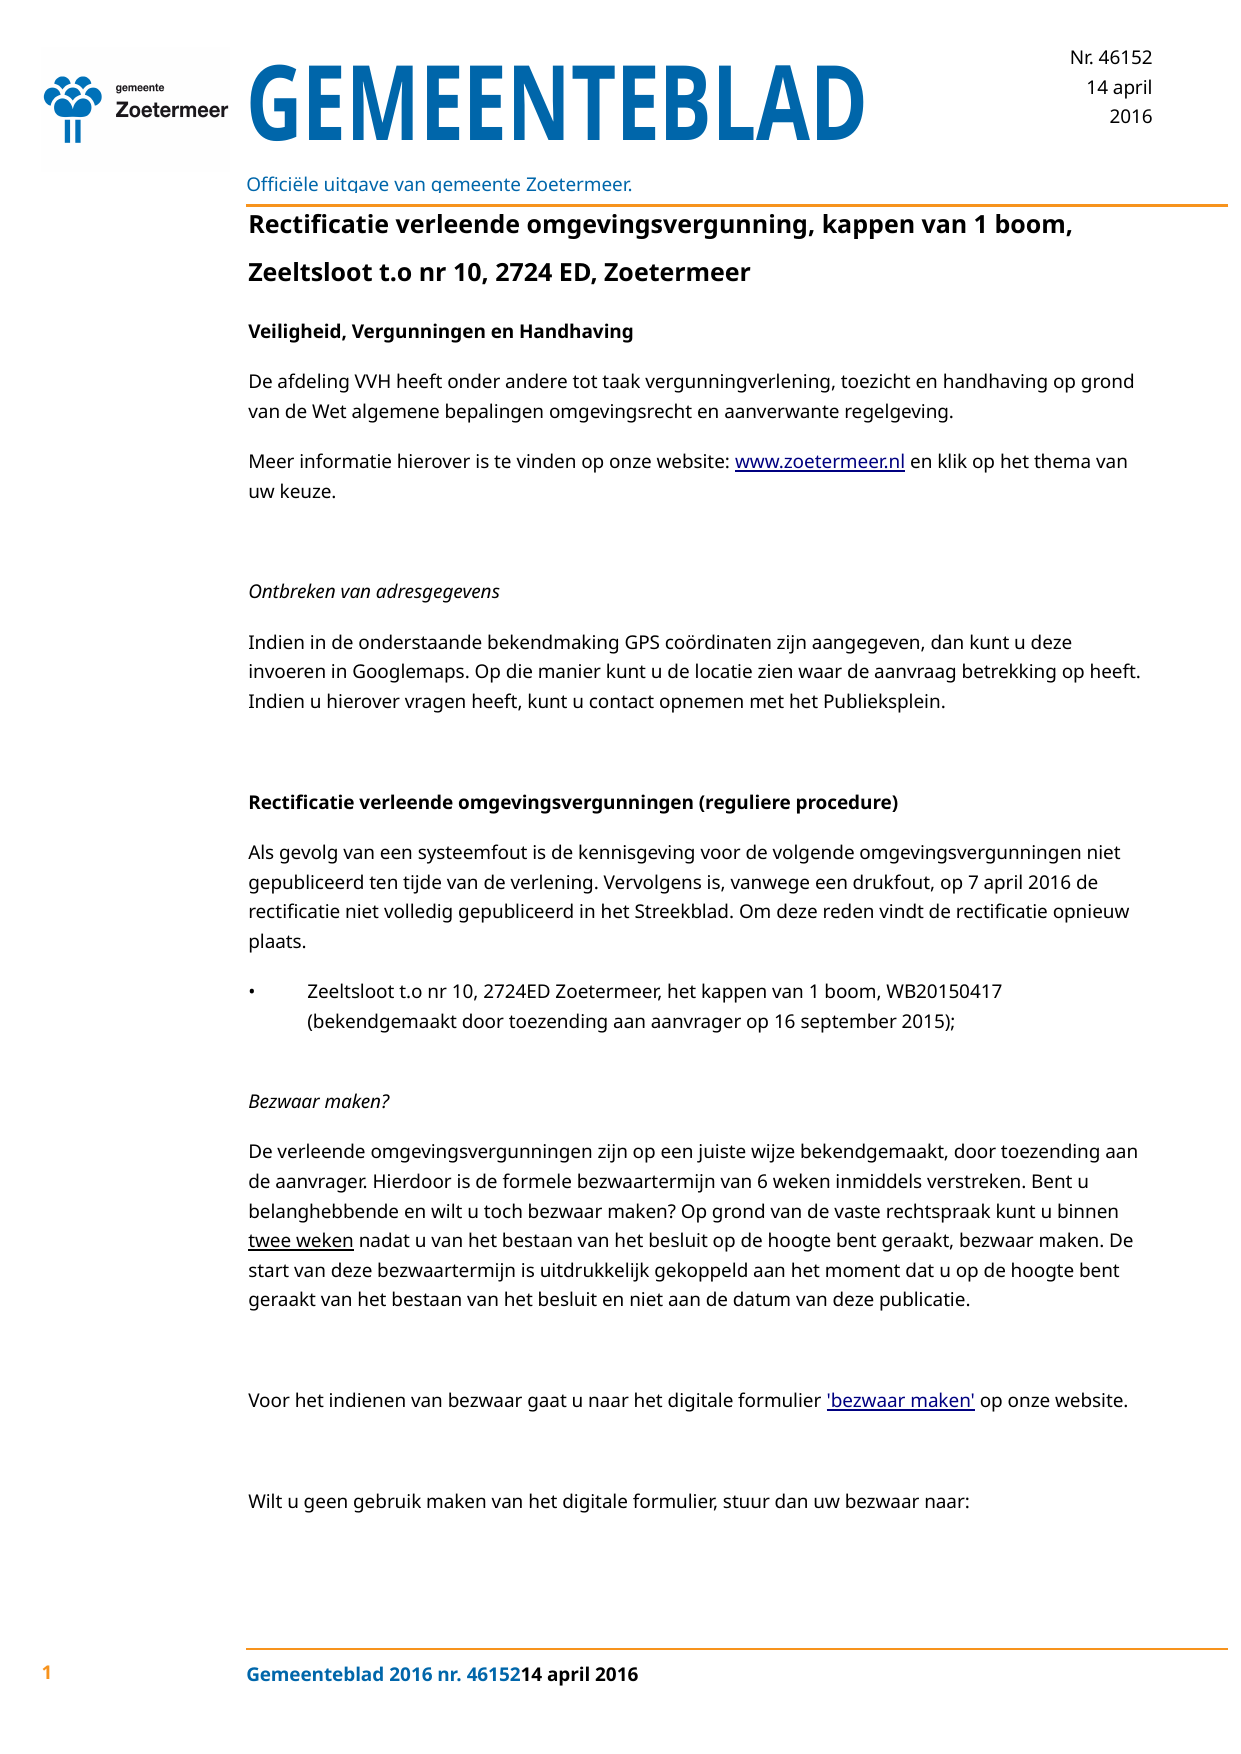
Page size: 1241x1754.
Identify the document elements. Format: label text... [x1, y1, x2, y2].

text De verleende omgevingsvergunningen zijn op een juiste wijze bekendgemaakt, door toezending aan de aanvrager. Hierdoor is de formele bezwaartermijn van 6 weken inmiddels verstreken. Bent u belanghebbende en wilt u toch bezwaar maken? Op grond van de vaste rechtspraak kunt u binnen twee weken nadat u van het bestaan van het besluit op de hoogte bent geraakt, bezwaar maken. De start van deze bezwaartermijn is uitdrukkelijk gekoppeld aan het moment dat u op de hoogte bent geraakt van het bestaan van het besluit en niet aan de datum van deze publicatie. [248, 1139, 1152, 1312]
text Rectificatie verleende omgevingsvergunningen (reguliere procedure) [248, 789, 1152, 815]
text Voor het indienen van bezwaar gaat u naar het digitale formulier 'bezwaar maken' op onze website. [248, 1387, 1152, 1413]
text Indien in de onderstaande bekendmaking GPS coördinaten zijn aangegeven, dan kunt u deze invoeren in Googlemaps. Op die manier kunt u de locatie zien waar de aanvraag betrekking op heeft. Indien u hierover vragen heeft, kunt u contact opnemen met het Publieksplein. [248, 629, 1152, 714]
list Zeeltsloot t.o nr 10, 2724ED Zoetermeer, het kappen van 1 boom, WB20150417 (bekendgemaakt door toezending aan aanvrager op 16 september 2015); [248, 979, 1152, 1034]
text Wilt u geen gebruik maken van het digitale formulier, stuur dan uw bezwaar naar: [248, 1488, 1152, 1514]
text Meer informatie hierover is te vinden op onze website: www.zoetermeer.nl en klik op het thema van uw keuze. [248, 448, 1152, 504]
text Als gevolg van een systeemfout is de kennisgeving voor de volgende omgevingsvergunningen niet gepubliceerd ten tijde van de verlening. Vervolgens is, vanwege een drukfout, op 7 april 2016 de rectificatie niet volledig gepubliceerd in het Streekblad. Om deze reden vindt de rectificatie opnieuw plaats. [248, 839, 1152, 954]
text Rectificatie verleende omgevingsvergunning, kappen van 1 boom, Zeeltsloot t.o nr 10, 2724 ED, Zoetermeer [248, 207, 1152, 288]
text De afdeling VVH heeft onder andere tot taak vergunningverlening, toezicht en handhaving op grond van de Wet algemene bepalingen omgevingsrecht en aanverwante regelgeving. [248, 368, 1152, 424]
text Ontbreken van adresgegevens [248, 579, 1152, 604]
picture [41, 47, 231, 172]
text Bezwaar maken? [248, 1088, 1152, 1114]
text Veiligheid, Vergunningen en Handhaving [248, 318, 1152, 344]
